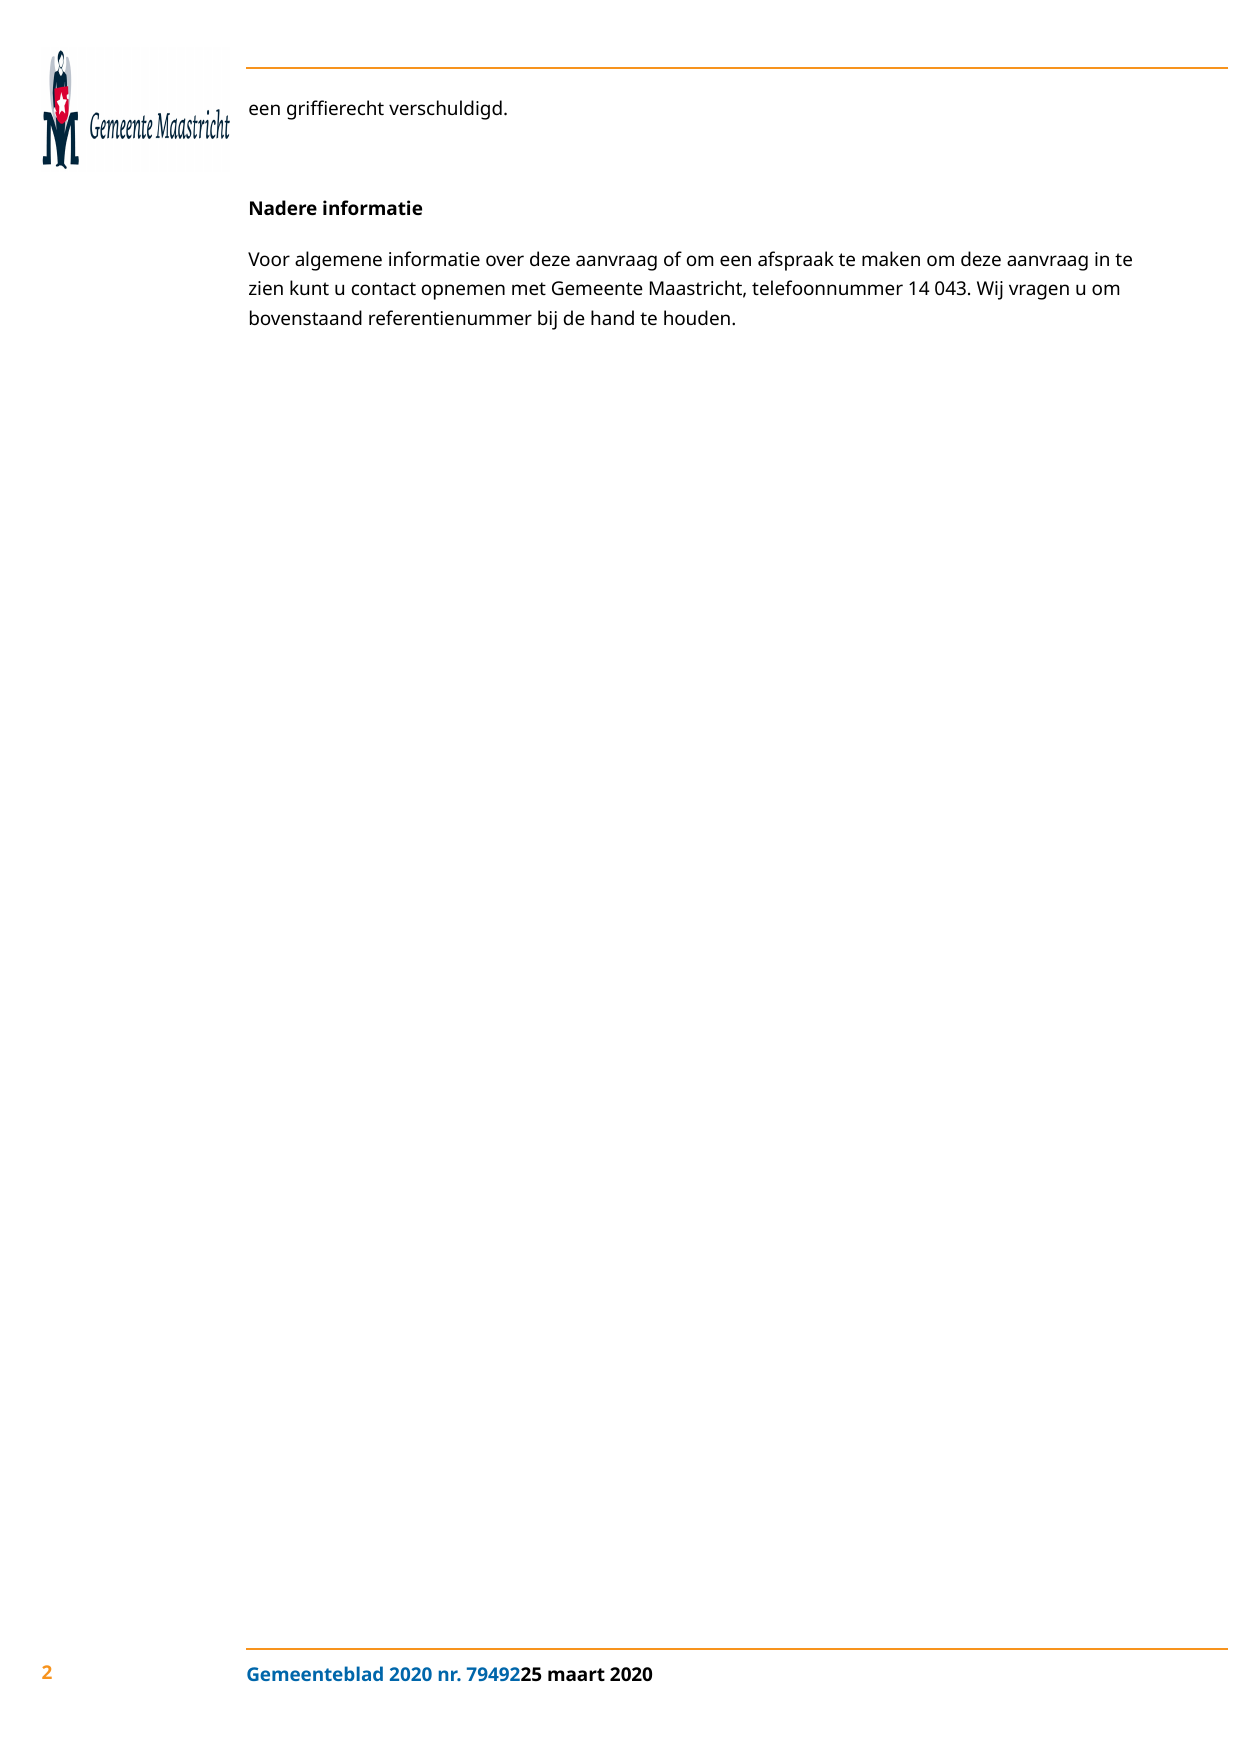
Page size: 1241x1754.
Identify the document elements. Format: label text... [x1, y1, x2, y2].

text Voor algemene informatie over deze aanvraag of om een afspraak te maken om deze aanvraag in te zien kunt u contact opnemen met Gemeente Maastricht, telefoonnummer 14 043. Wij vragen u om bovenstaand referentienummer bij de hand te houden. [248, 246, 1152, 331]
text Nadere informatie [248, 196, 1152, 221]
text een griffierecht verschuldigd. [248, 95, 1152, 121]
picture [41, 47, 231, 172]
